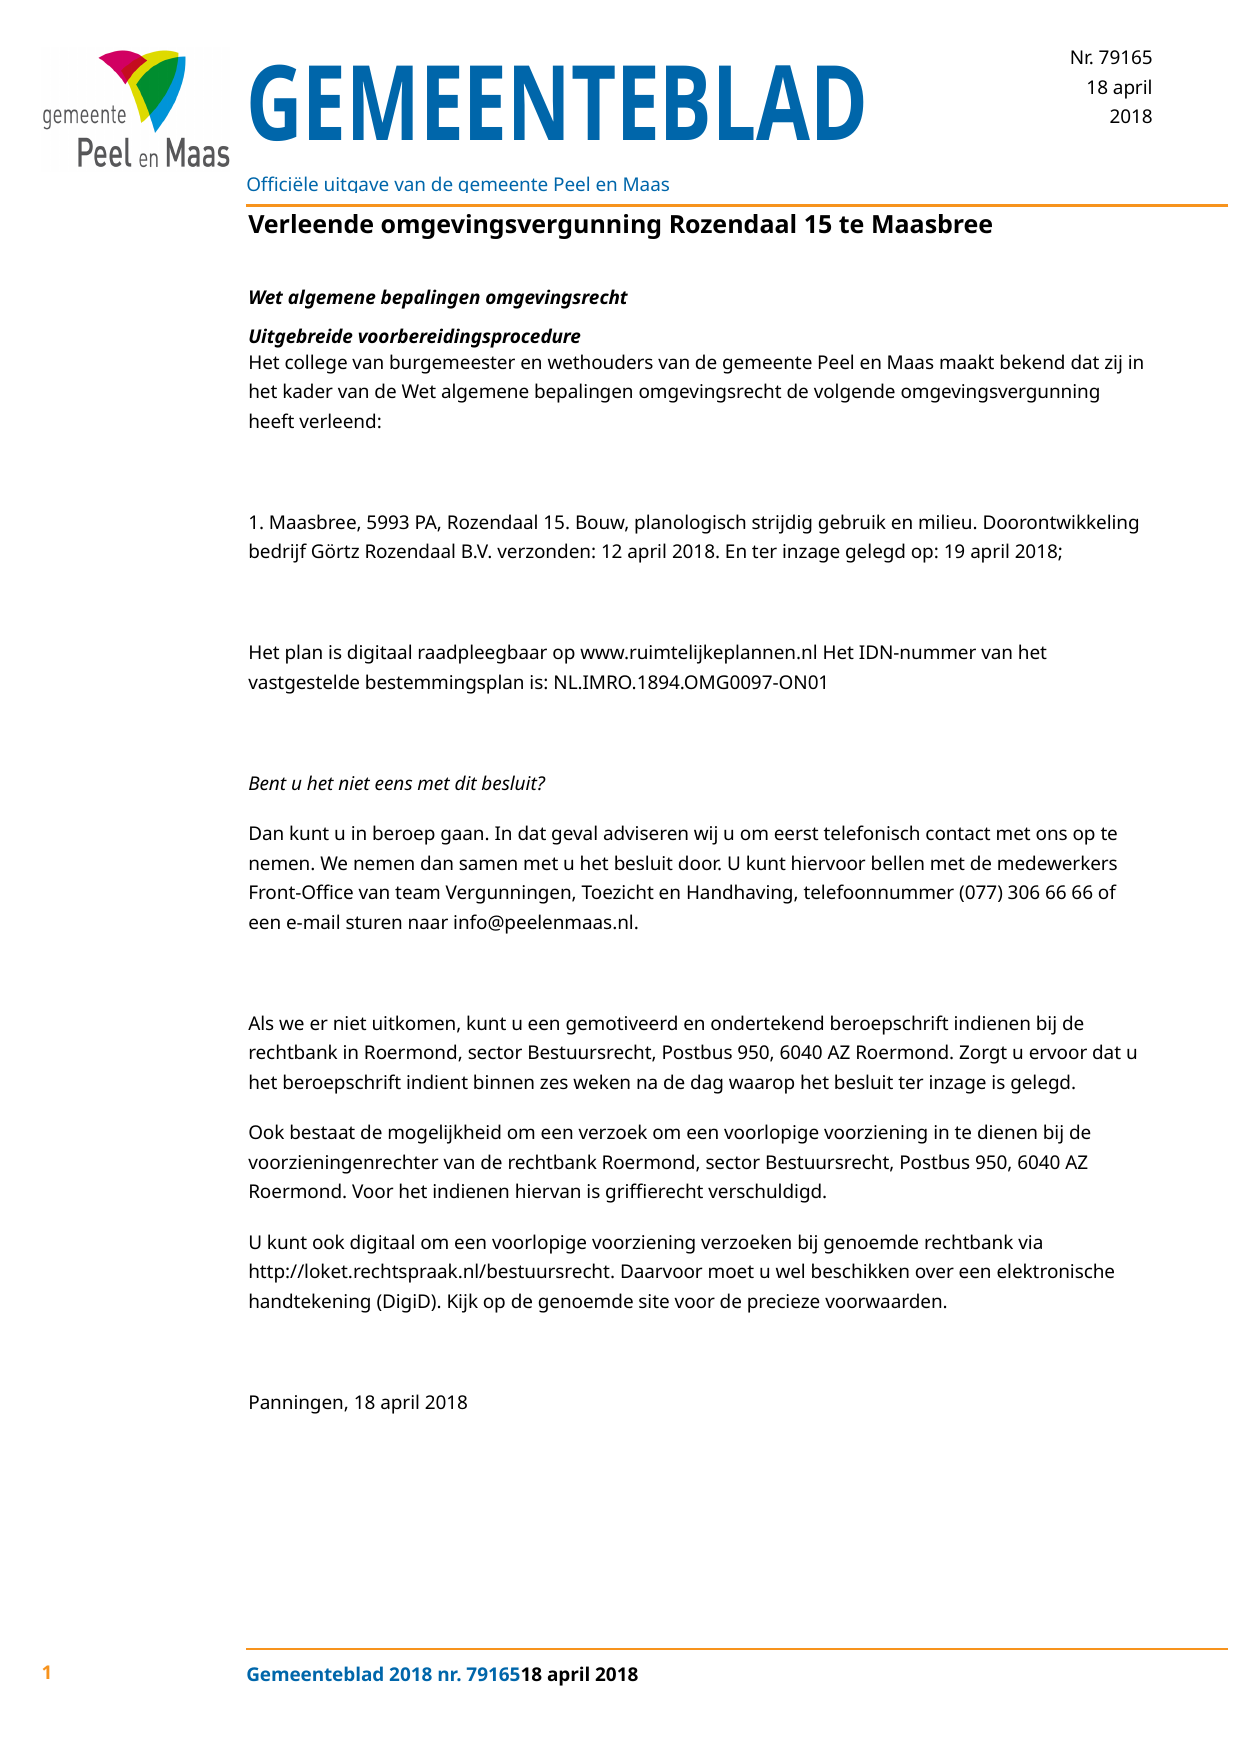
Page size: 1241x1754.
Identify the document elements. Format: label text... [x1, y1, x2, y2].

text Panningen, 18 april 2018 [248, 1389, 1152, 1414]
text Uitgebreide voorbereidingsprocedure [248, 323, 1152, 349]
picture [41, 47, 231, 172]
text Wet algemene bepalingen omgevingsrecht [248, 284, 1152, 309]
text Het plan is digitaal raadpleegbaar op www.ruimtelijkeplannen.nl Het IDN-nummer van het vastgestelde bestemmingsplan is: NL.IMRO.1894.OMG0097-ON01 [248, 639, 1152, 694]
text 1. Maasbree, 5993 PA, Rozendaal 15. Bouw, planologisch strijdig gebruik en milieu. Doorontwikkeling bedrijf Görtz Rozendaal B.V. verzonden: 12 april 2018. En ter inzage gelegd op: 19 april 2018; [248, 509, 1152, 564]
text Bent u het niet eens met dit besluit? [248, 770, 1152, 795]
text Dan kunt u in beroep gaan. In dat geval adviseren wij u om eerst telefonisch contact met ons op te nemen. We nemen dan samen met u het besluit door. U kunt hiervoor bellen met de medewerkers Front-Office van team Vergunningen, Toezicht en Handhaving, telefoonnummer (077) 306 66 66 of een e-mail sturen naar info@peelenmaas.nl. [248, 820, 1152, 934]
text Als we er niet uitkomen, kunt u een gemotiveerd en ondertekend beroepschrift indienen bij de rechtbank in Roermond, sector Bestuursrecht, Postbus 950, 6040 AZ Roermond. Zorgt u ervoor dat u het beroepschrift indient binnen zes weken na de dag waarop het besluit ter inzage is gelegd. [248, 1010, 1152, 1094]
text U kunt ook digitaal om een voorlopige voorziening verzoeken bij genoemde rechtbank via http://loket.rechtspraak.nl/bestuursrecht. Daarvoor moet u wel beschikken over een elektronische handtekening (DigiD). Kijk op de genoemde site voor de precieze voorwaarden. [248, 1229, 1152, 1314]
text Verleende omgevingsvergunning Rozendaal 15 te Maasbree [248, 207, 1152, 241]
text Het college van burgemeester en wethouders van de gemeente Peel en Maas maakt bekend dat zij in het kader van de Wet algemene bepalingen omgevingsrecht de volgende omgevingsvergunning heeft verleend: [248, 349, 1152, 434]
text Ook bestaat de mogelijkheid om een verzoek om een voorlopige voorziening in te dienen bij de voorzieningenrechter van de rechtbank Roermond, sector Bestuursrecht, Postbus 950, 6040 AZ Roermond. Voor het indienen hiervan is griffierecht verschuldigd. [248, 1119, 1152, 1204]
